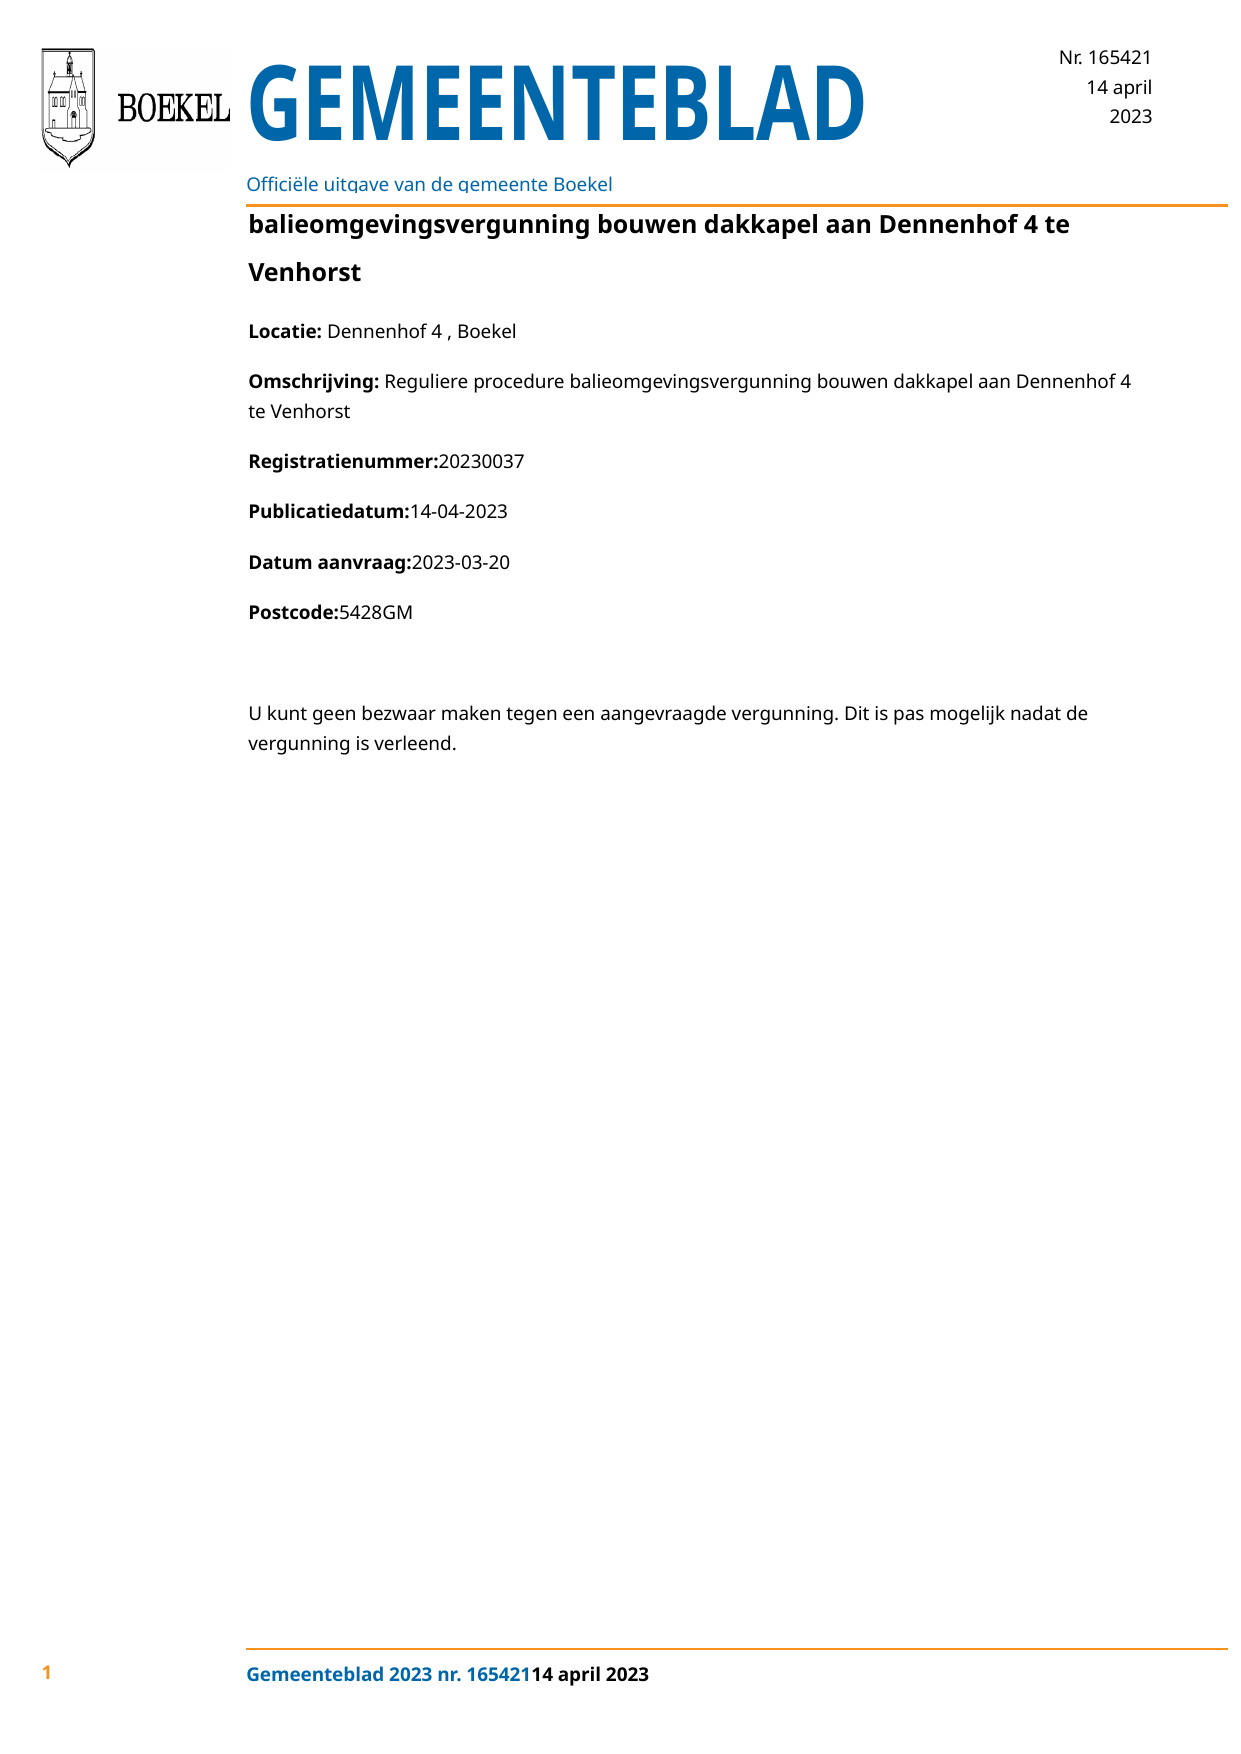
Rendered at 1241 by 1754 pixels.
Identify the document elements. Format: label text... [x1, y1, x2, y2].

text balieomgevingsvergunning bouwen dakkapel aan Dennenhof 4 te Venhorst [248, 207, 1152, 288]
text U kunt geen bezwaar maken tegen een aangevraagde vergunning. Dit is pas mogelijk nadat de vergunning is verleend. [248, 700, 1152, 756]
picture [41, 47, 231, 172]
text Omschrijving: Reguliere procedure balieomgevingsvergunning bouwen dakkapel aan Dennenhof 4 te Venhorst [248, 368, 1152, 424]
text Datum aanvraag:2023-03-20 [248, 549, 1152, 575]
text Publicatiedatum:14-04-2023 [248, 499, 1152, 524]
text Registratienummer:20230037 [248, 448, 1152, 474]
text Postcode:5428GM [248, 599, 1152, 625]
text Locatie: Dennenhof 4 , Boekel [248, 318, 1152, 344]
